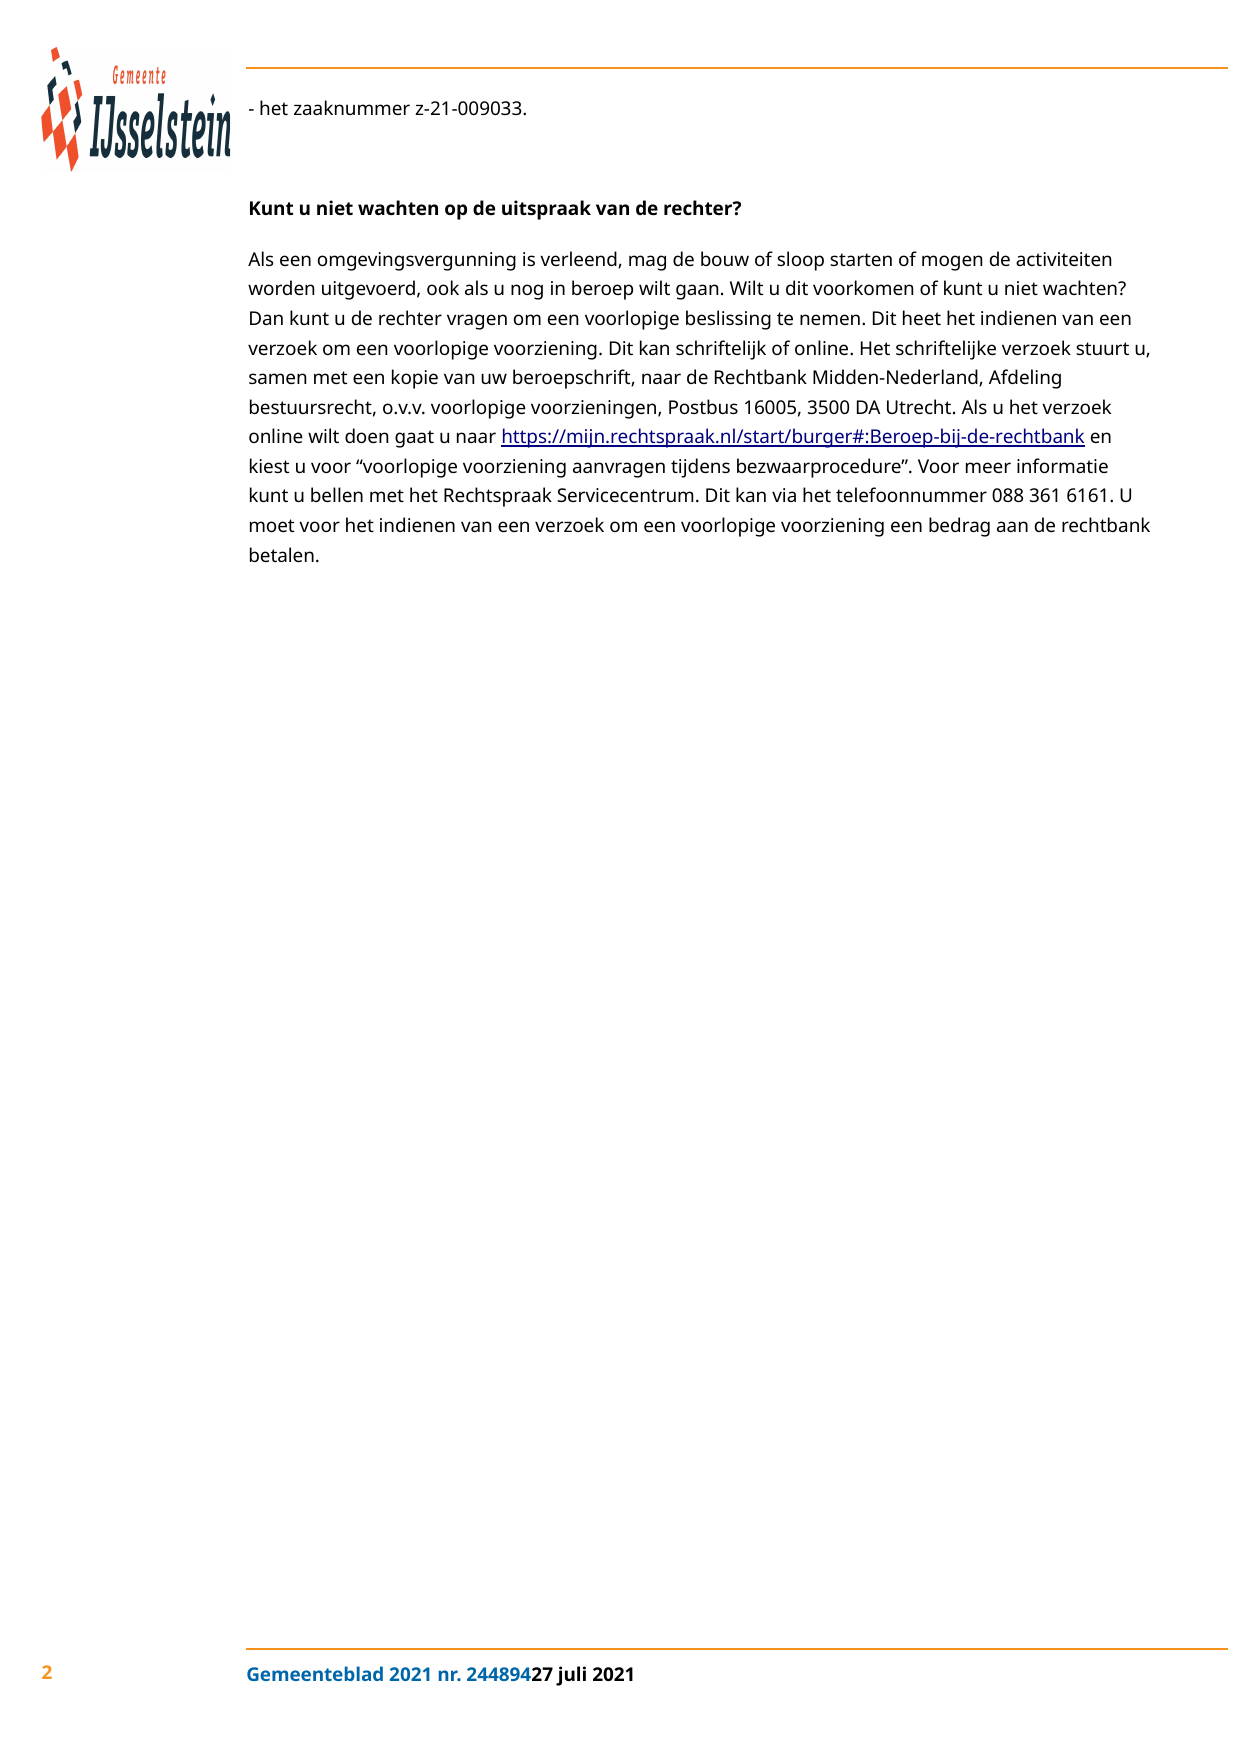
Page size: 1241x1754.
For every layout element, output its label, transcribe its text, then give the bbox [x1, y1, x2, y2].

text - het zaaknummer z-21-009033. [248, 95, 1152, 121]
text Kunt u niet wachten op de uitspraak van de rechter? [248, 196, 1152, 221]
text Als een omgevingsvergunning is verleend, mag de bouw of sloop starten of mogen de activiteiten worden uitgevoerd, ook als u nog in beroep wilt gaan. Wilt u dit voorkomen of kunt u niet wachten? Dan kunt u de rechter vragen om een voorlopige beslissing te nemen. Dit heet het indienen van een verzoek om een voorlopige voorziening. Dit kan schriftelijk of online. Het schriftelijke verzoek stuurt u, samen met een kopie van uw beroepschrift, naar de Rechtbank Midden-Nederland, Afdeling bestuursrecht, o.v.v. voorlopige voorzieningen, Postbus 16005, 3500 DA Utrecht. Als u het verzoek online wilt doen gaat u naar https://mijn.rechtspraak.nl/start/burger#:Beroep-bij-de-rechtbank en kiest u voor “voorlopige voorziening aanvragen tijdens bezwaarprocedure”. Voor meer informatie kunt u bellen met het Rechtspraak Servicecentrum. Dit kan via het telefoonnummer 088 361 6161. U moet voor het indienen van een verzoek om een voorlopige voorziening een bedrag aan de rechtbank betalen. [248, 246, 1152, 568]
picture [41, 47, 231, 172]
